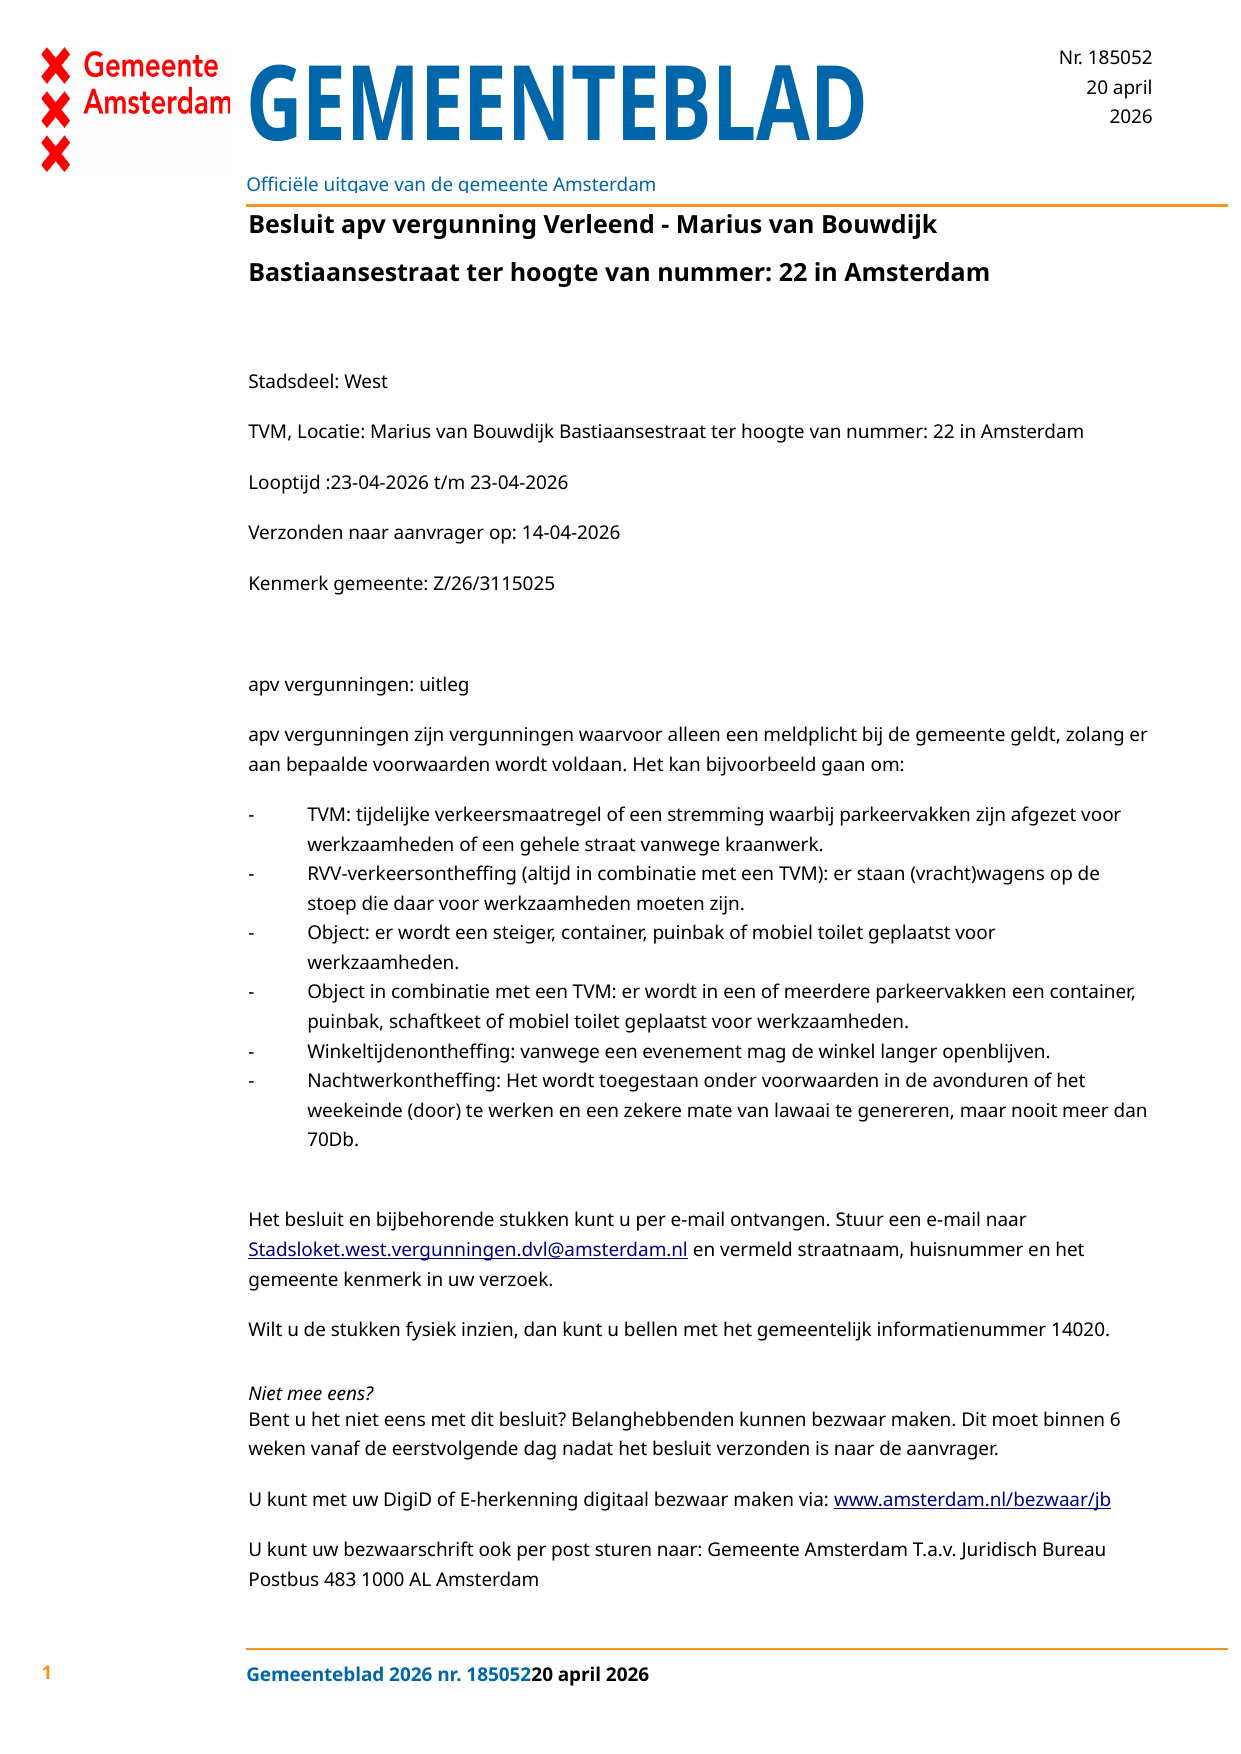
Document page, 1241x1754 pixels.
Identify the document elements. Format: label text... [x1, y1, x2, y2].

text U kunt met uw DigiD of E-herkenning digitaal bezwaar maken via: www.amsterdam.nl/bezwaar/jb [248, 1486, 1152, 1512]
list TVM: tijdelijke verkeersmaatregel of een stremming waarbij parkeervakken zijn afgezet voor werkzaamheden of een gehele straat vanwege kraanwerk. [248, 801, 1152, 857]
list Object in combinatie met een TVM: er wordt in een of meerdere parkeervakken een container, puinbak, schaftkeet of mobiel toilet geplaatst voor werkzaamheden. [248, 979, 1152, 1034]
text Het besluit en bijbehorende stukken kunt u per e-mail ontvangen. Stuur een e-mail naar Stadsloket.west.vergunningen.dvl@amsterdam.nl en vermeld straatnaam, huisnummer en het gemeente kenmerk in uw verzoek. [248, 1207, 1152, 1292]
text apv vergunningen zijn vergunningen waarvoor alleen een meldplicht bij de gemeente geldt, zolang er aan bepaalde voorwaarden wordt voldaan. Het kan bijvoorbeeld gaan om: [248, 721, 1152, 777]
list Object: er wordt een steiger, container, puinbak of mobiel toilet geplaatst voor werkzaamheden. [248, 919, 1152, 975]
text Stadsdeel: West [248, 368, 1152, 394]
text Bent u het niet eens met dit besluit? Belanghebbenden kunnen bezwaar maken. Dit moet binnen 6 weken vanaf de eerstvolgende dag nadat het besluit verzonden is naar de aanvrager. [248, 1406, 1152, 1461]
text Niet mee eens? [248, 1380, 1152, 1406]
list RVV-verkeersontheffing (altijd in combinatie met een TVM): er staan (vracht)wagens op de stoep die daar voor werkzaamheden moeten zijn. [248, 860, 1152, 916]
text Verzonden naar aanvrager op: 14-04-2026 [248, 519, 1152, 545]
text Wilt u de stukken fysiek inzien, dan kunt u bellen met het gemeentelijk informatienummer 14020. [248, 1316, 1152, 1342]
text TVM, Locatie: Marius van Bouwdijk Bastiaansestraat ter hoogte van nummer: 22 in Amsterdam [248, 419, 1152, 444]
list Winkeltijdenontheffing: vanwege een evenement mag de winkel langer openblijven. [248, 1038, 1152, 1064]
picture [41, 47, 231, 172]
text U kunt uw bezwaarschrift ook per post sturen naar: Gemeente Amsterdam T.a.v. Juridisch Bureau Postbus 483 1000 AL Amsterdam [248, 1536, 1152, 1592]
text Looptijd :23-04-2026 t/m 23-04-2026 [248, 469, 1152, 495]
text Kenmerk gemeente: Z/26/3115025 [248, 570, 1152, 596]
text Besluit apv vergunning Verleend - Marius van Bouwdijk Bastiaansestraat ter hoogte van nummer: 22 in Amsterdam [248, 207, 1152, 288]
text apv vergunningen: uitleg [248, 671, 1152, 697]
list Nachtwerkontheffing: Het wordt toegestaan onder voorwaarden in de avonduren of het weekeinde (door) te werken en een zekere mate van lawaai te genereren, maar nooit meer dan 70Db. [248, 1067, 1152, 1152]
